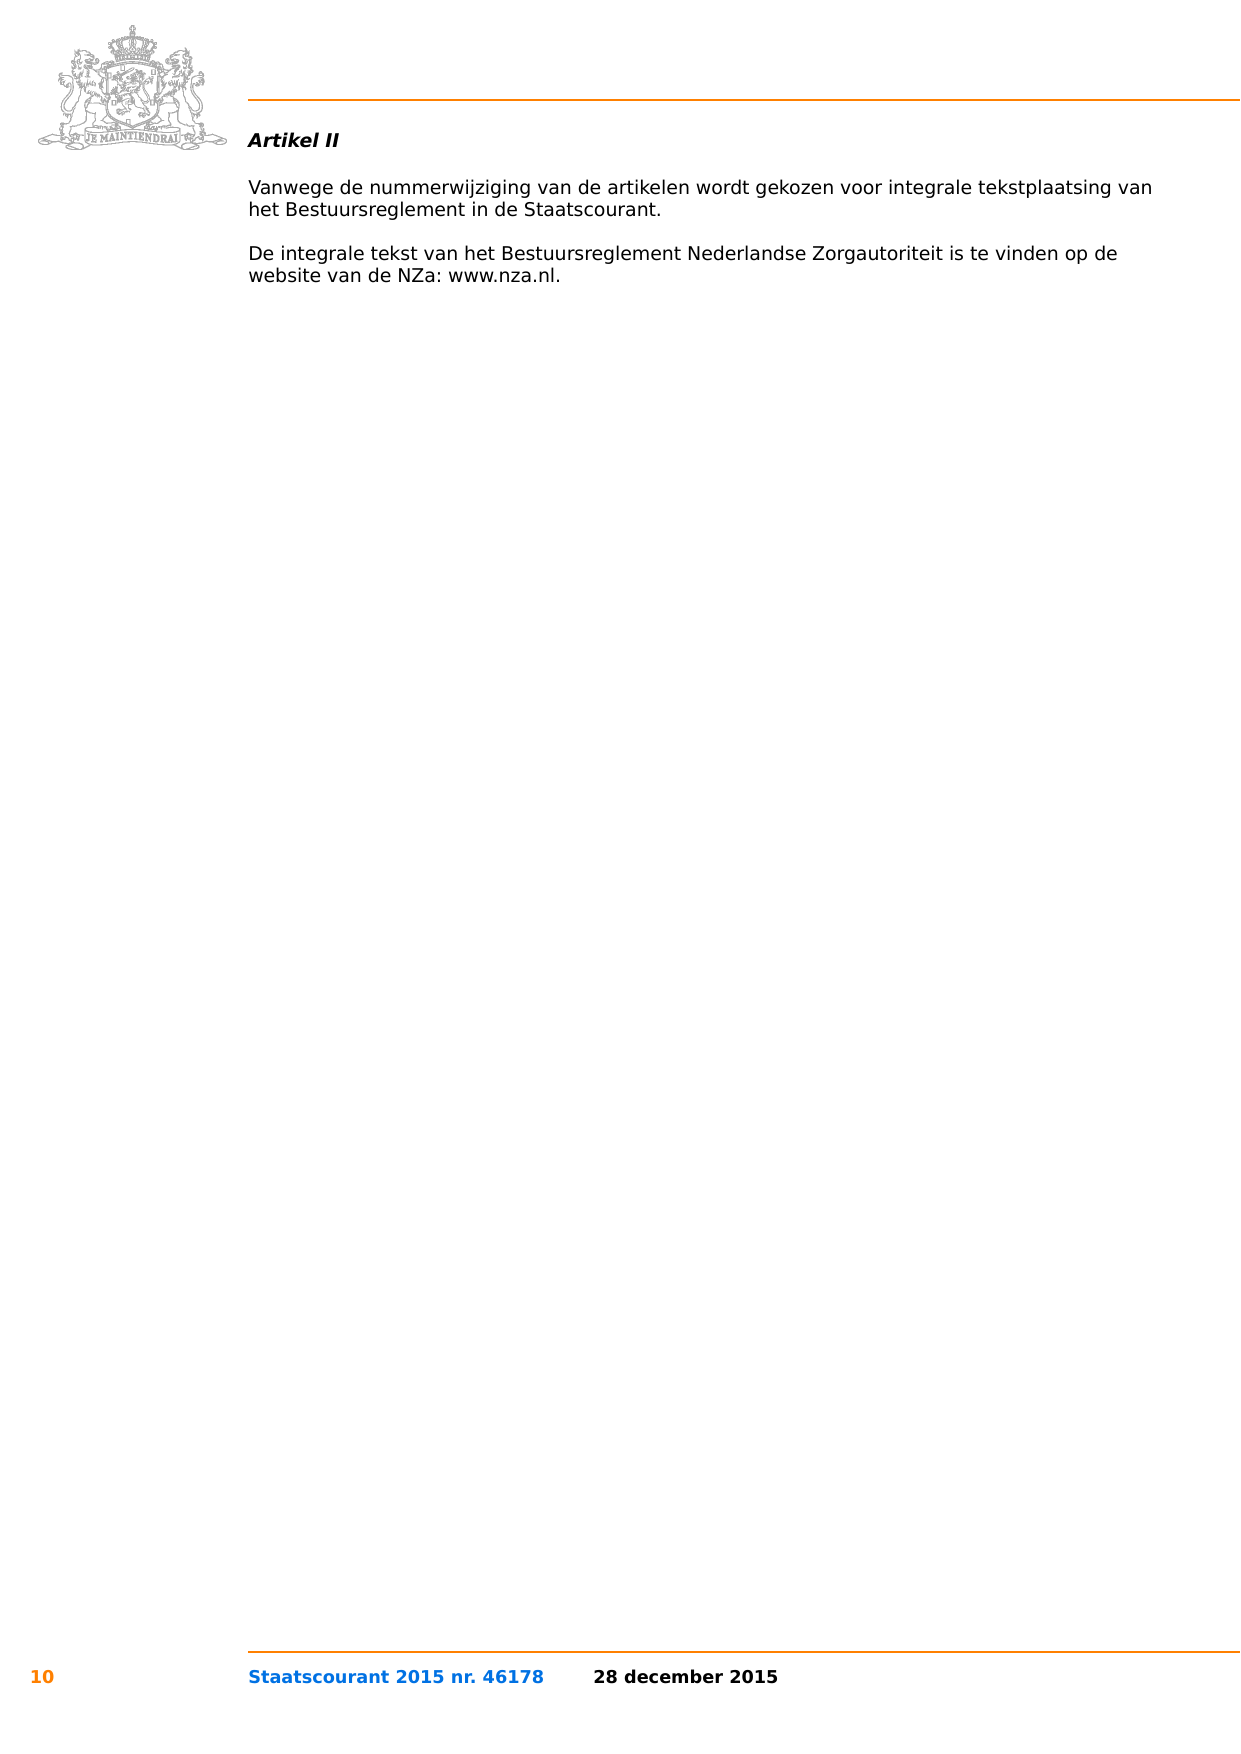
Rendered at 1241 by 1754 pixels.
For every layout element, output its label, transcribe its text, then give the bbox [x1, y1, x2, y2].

subtitle Artikel II [248, 130, 1163, 152]
text Vanwege de nummerwijziging van de artikelen wordt gekozen voor integrale tekstplaatsing van het Bestuursreglement in de Staatscourant. [248, 177, 1163, 221]
picture [38, 25, 227, 150]
text De integrale tekst van het Bestuursreglement Nederlandse Zorgautoriteit is te vinden op de website van de NZa: www.nza.nl. [248, 243, 1163, 287]
